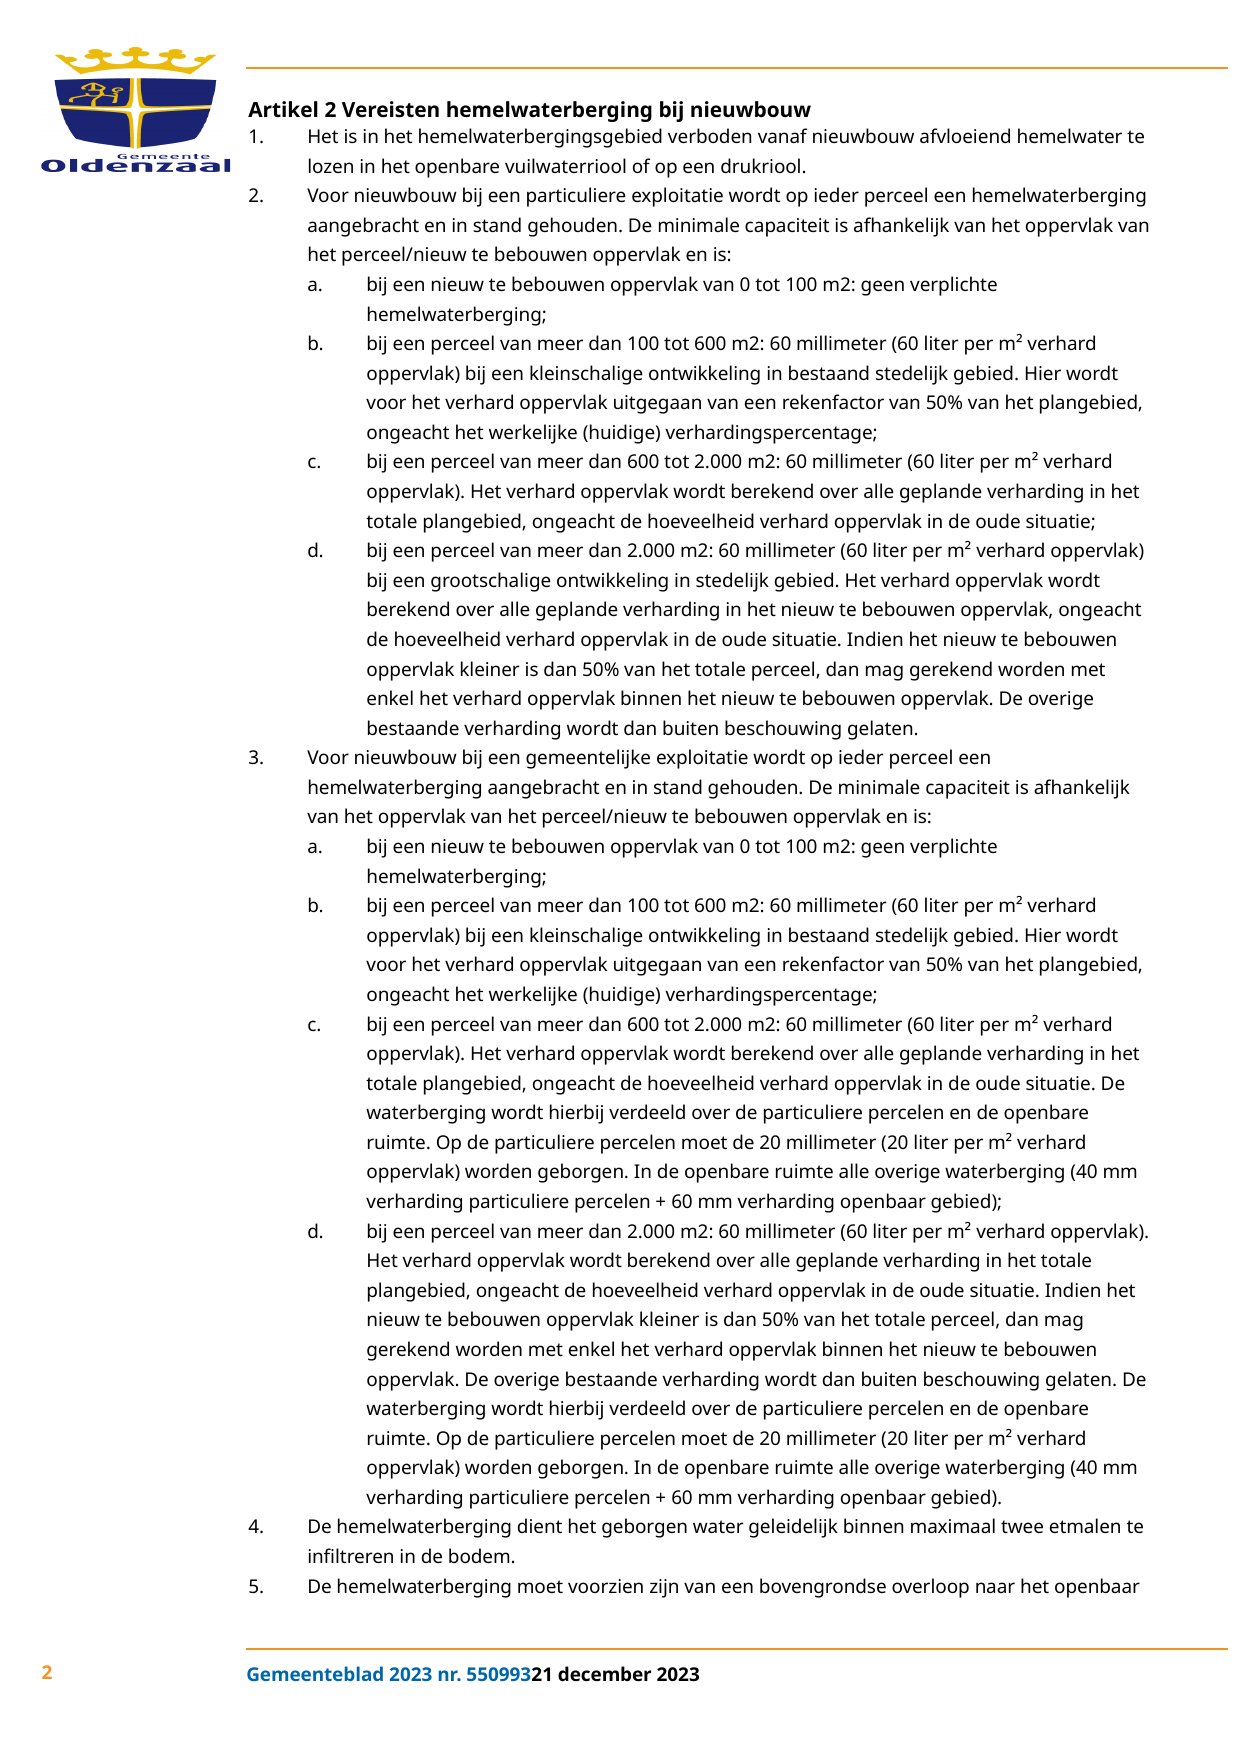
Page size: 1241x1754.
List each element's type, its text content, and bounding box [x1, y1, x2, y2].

list Voor nieuwbouw bij een particuliere exploitatie wordt op ieder perceel een hemelwaterberging aangebracht en in stand gehouden. De minimale capaciteit is afhankelijk van het oppervlak van het perceel/nieuw te bebouwen oppervlak en is: [248, 182, 1152, 267]
list bij een nieuw te bebouwen oppervlak van 0 tot 100 m2: geen verplichte hemelwaterberging; [307, 271, 1152, 326]
list bij een perceel van meer dan 600 tot 2.000 m2: 60 millimeter (60 liter per m² verhard oppervlak). Het verhard oppervlak wordt berekend over alle geplande verharding in het totale plangebied, ongeacht de hoeveelheid verhard oppervlak in de oude situatie; [307, 449, 1152, 533]
list bij een perceel van meer dan 600 tot 2.000 m2: 60 millimeter (60 liter per m² verhard oppervlak). Het verhard oppervlak wordt berekend over alle geplande verharding in het totale plangebied, ongeacht de hoeveelheid verhard oppervlak in de oude situatie. De waterberging wordt hierbij verdeeld over de particuliere percelen en de openbare ruimte. Op de particuliere percelen moet de 20 millimeter (20 liter per m² verhard oppervlak) worden geborgen. In de openbare ruimte alle overige waterberging (40 mm verharding particuliere percelen + 60 mm verharding openbaar gebied); [307, 1011, 1152, 1214]
picture [41, 47, 231, 172]
list bij een perceel van meer dan 100 tot 600 m2: 60 millimeter (60 liter per m² verhard oppervlak) bij een kleinschalige ontwikkeling in bestaand stedelijk gebied. Hier wordt voor het verhard oppervlak uitgegaan van een rekenfactor van 50% van het plangebied, ongeacht het werkelijke (huidige) verhardingspercentage; [307, 330, 1152, 445]
list De hemelwaterberging moet voorzien zijn van een bovengrondse overloop naar het openbaar [248, 1573, 1152, 1598]
list bij een perceel van meer dan 2.000 m2: 60 millimeter (60 liter per m² verhard oppervlak) bij een grootschalige ontwikkeling in stedelijk gebied. Het verhard oppervlak wordt berekend over alle geplande verharding in het nieuw te bebouwen oppervlak, ongeacht de hoeveelheid verhard oppervlak in de oude situatie. Indien het nieuw te bebouwen oppervlak kleiner is dan 50% van het totale perceel, dan mag gerekend worden met enkel het verhard oppervlak binnen het nieuw te bebouwen oppervlak. De overige bestaande verharding wordt dan buiten beschouwing gelaten. [307, 537, 1152, 741]
list Het is in het hemelwaterbergingsgebied verboden vanaf nieuwbouw afvloeiend hemelwater te lozen in het openbare vuilwaterriool of op een drukriool. [248, 123, 1152, 178]
list bij een perceel van meer dan 100 tot 600 m2: 60 millimeter (60 liter per m² verhard oppervlak) bij een kleinschalige ontwikkeling in bestaand stedelijk gebied. Hier wordt voor het verhard oppervlak uitgegaan van een rekenfactor van 50% van het plangebied, ongeacht het werkelijke (huidige) verhardingspercentage; [307, 892, 1152, 1007]
list bij een nieuw te bebouwen oppervlak van 0 tot 100 m2: geen verplichte hemelwaterberging; [307, 833, 1152, 888]
text Artikel 2 Vereisten hemelwaterberging bij nieuwbouw [248, 95, 1152, 123]
list bij een perceel van meer dan 2.000 m2: 60 millimeter (60 liter per m² verhard oppervlak). Het verhard oppervlak wordt berekend over alle geplande verharding in het totale plangebied, ongeacht de hoeveelheid verhard oppervlak in de oude situatie. Indien het nieuw te bebouwen oppervlak kleiner is dan 50% van het totale perceel, dan mag gerekend worden met enkel het verhard oppervlak binnen het nieuw te bebouwen oppervlak. De overige bestaande verharding wordt dan buiten beschouwing gelaten. De waterberging wordt hierbij verdeeld over de particuliere percelen en de openbare ruimte. Op de particuliere percelen moet de 20 millimeter (20 liter per m² verhard oppervlak) worden geborgen. In de openbare ruimte alle overige waterberging (40 mm verharding particuliere percelen + 60 mm verharding openbaar gebied). [307, 1218, 1152, 1510]
list De hemelwaterberging dient het geborgen water geleidelijk binnen maximaal twee etmalen te infiltreren in de bodem. [248, 1514, 1152, 1569]
list Voor nieuwbouw bij een gemeentelijke exploitatie wordt op ieder perceel een hemelwaterberging aangebracht en in stand gehouden. De minimale capaciteit is afhankelijk van het oppervlak van het perceel/nieuw te bebouwen oppervlak en is: [248, 744, 1152, 829]
